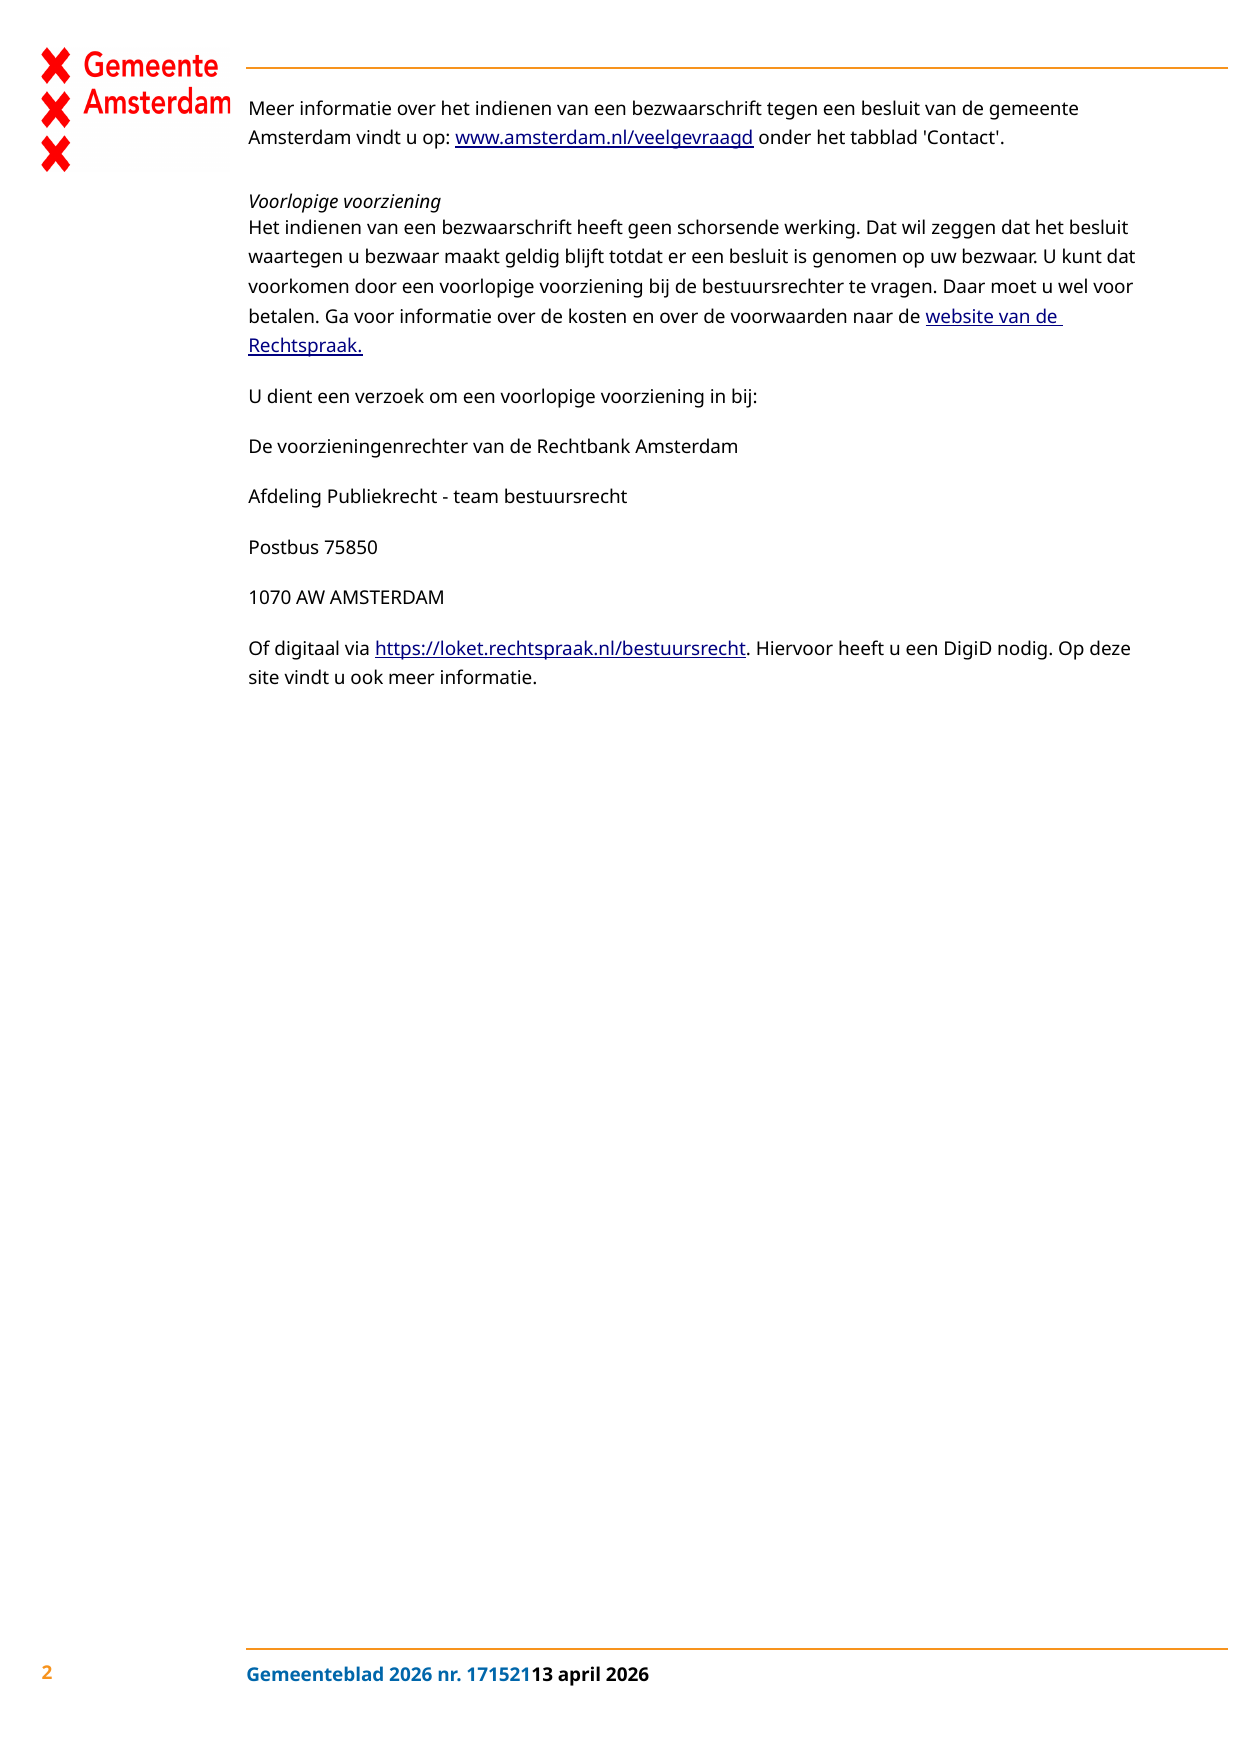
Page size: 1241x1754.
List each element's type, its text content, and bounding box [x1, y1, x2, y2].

picture [41, 47, 231, 172]
text U dient een verzoek om een voorlopige voorziening in bij: [248, 383, 1152, 408]
text Meer informatie over het indienen van een bezwaarschrift tegen een besluit van de gemeente Amsterdam vindt u op: www.amsterdam.nl/veelgevraagd onder het tabblad 'Contact'. [248, 95, 1152, 150]
text Of digitaal via https://loket.rechtspraak.nl/bestuursrecht. Hiervoor heeft u een DigiD nodig. Op deze site vindt u ook meer informatie. [248, 635, 1152, 690]
text Het indienen van een bezwaarschrift heeft geen schorsende werking. Dat wil zeggen dat het besluit waartegen u bezwaar maakt geldig blijft totdat er een besluit is genomen op uw bezwaar. U kunt dat voorkomen door een voorlopige voorziening bij de bestuursrechter te vragen. Daar moet u wel voor betalen. Ga voor informatie over de kosten en over de voorwaarden naar de website van de Rechtspraak. [248, 214, 1152, 358]
text Afdeling Publiekrecht - team bestuursrecht [248, 484, 1152, 509]
text De voorzieningenrechter van de Rechtbank Amsterdam [248, 433, 1152, 459]
text Voorlopige voorziening [248, 188, 1152, 214]
text 1070 AW AMSTERDAM [248, 584, 1152, 610]
text Postbus 75850 [248, 534, 1152, 560]
